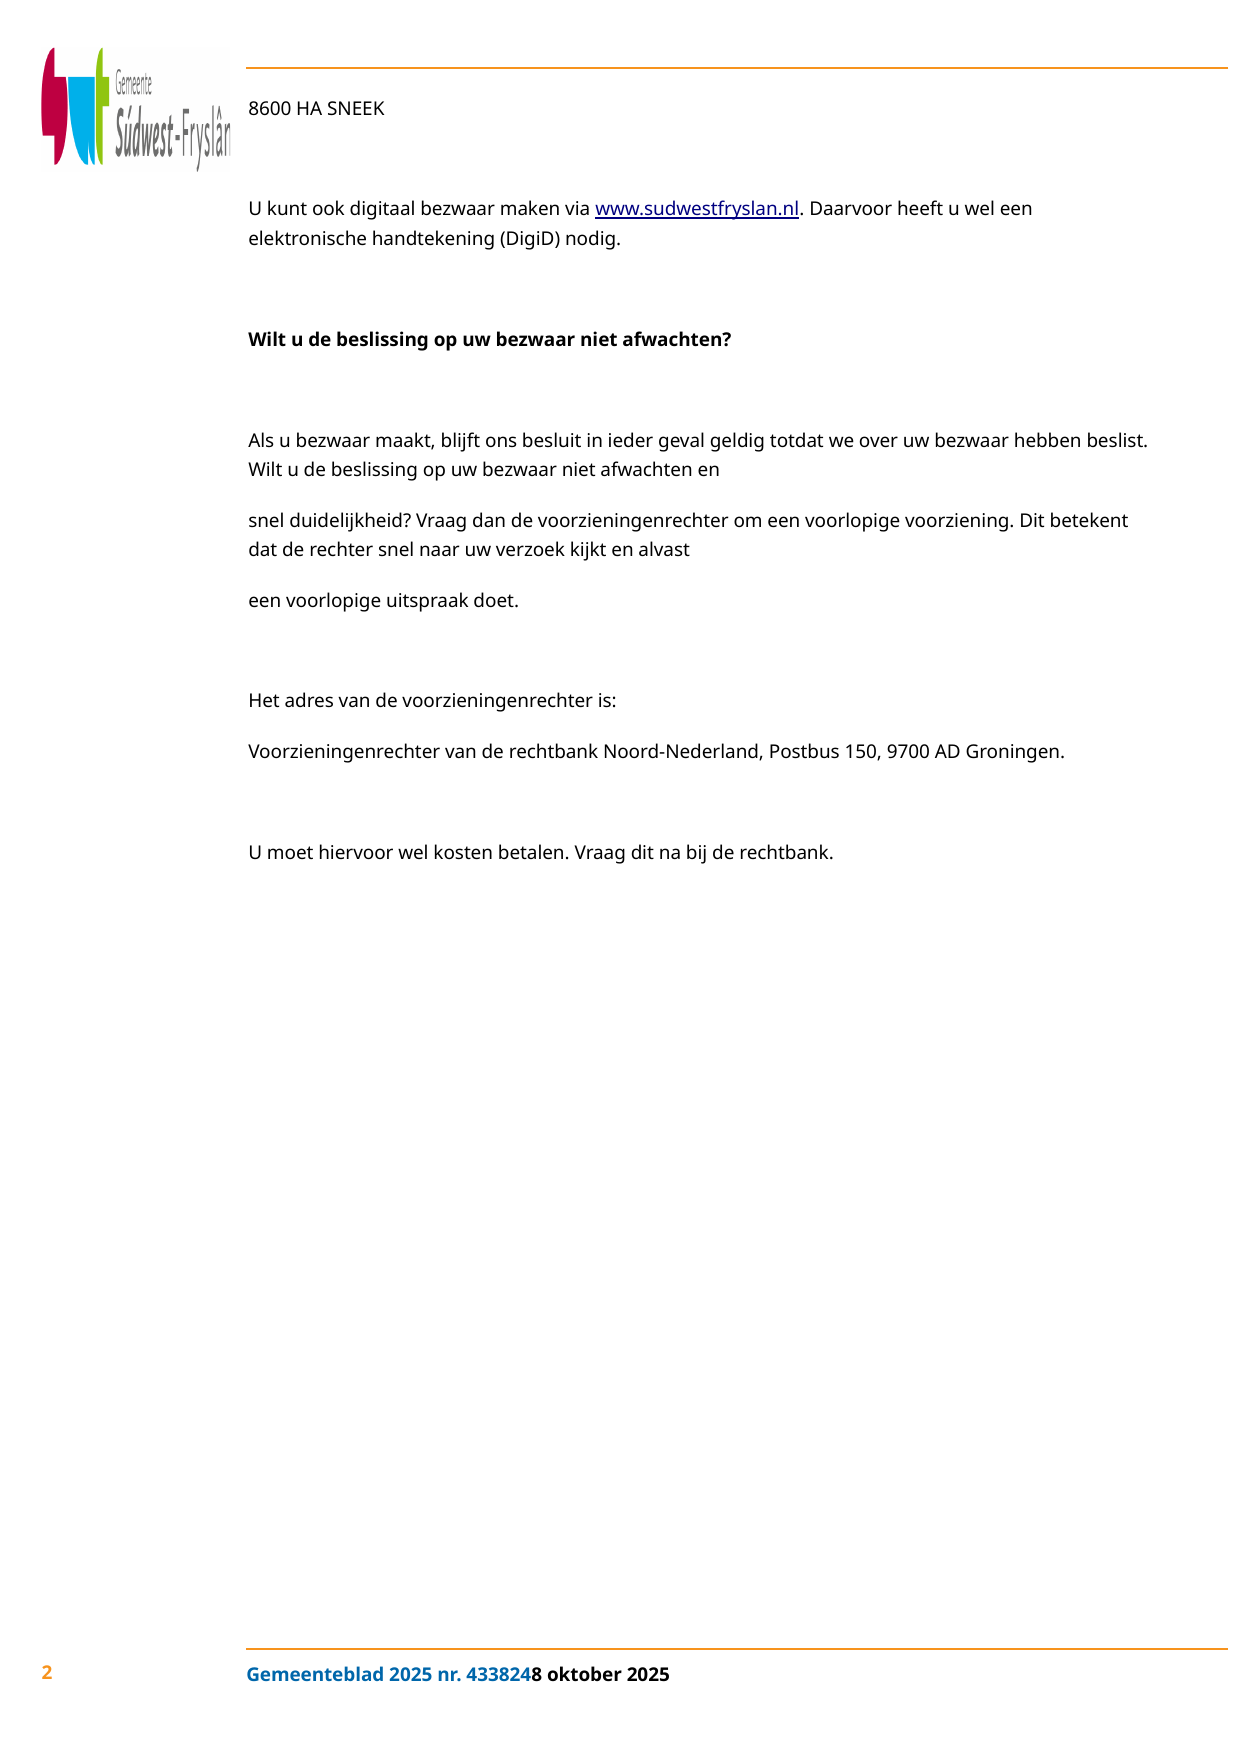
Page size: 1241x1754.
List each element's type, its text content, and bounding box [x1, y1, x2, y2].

text 8600 HA SNEEK [248, 95, 1152, 121]
text Wilt u de beslissing op uw bezwaar niet afwachten? [248, 326, 1152, 352]
picture [41, 47, 231, 172]
text een voorlopige uitspraak doet. [248, 587, 1152, 613]
text snel duidelijkheid? Vraag dan de voorzieningenrechter om een voorlopige voorziening. Dit betekent dat de rechter snel naar uw verzoek kijkt en alvast [248, 507, 1152, 562]
text Als u bezwaar maakt, blijft ons besluit in ieder geval geldig totdat we over uw bezwaar hebben beslist. Wilt u de beslissing op uw bezwaar niet afwachten en [248, 427, 1152, 482]
text U moet hiervoor wel kosten betalen. Vraag dit na bij de rechtbank. [248, 839, 1152, 865]
text U kunt ook digitaal bezwaar maken via www.sudwestfryslan.nl. Daarvoor heeft u wel een elektronische handtekening (DigiD) nodig. [248, 196, 1152, 251]
text Het adres van de voorzieningenrechter is: [248, 688, 1152, 713]
text Voorzieningenrechter van de rechtbank Noord-Nederland, Postbus 150, 9700 AD Groningen. [248, 738, 1152, 764]
